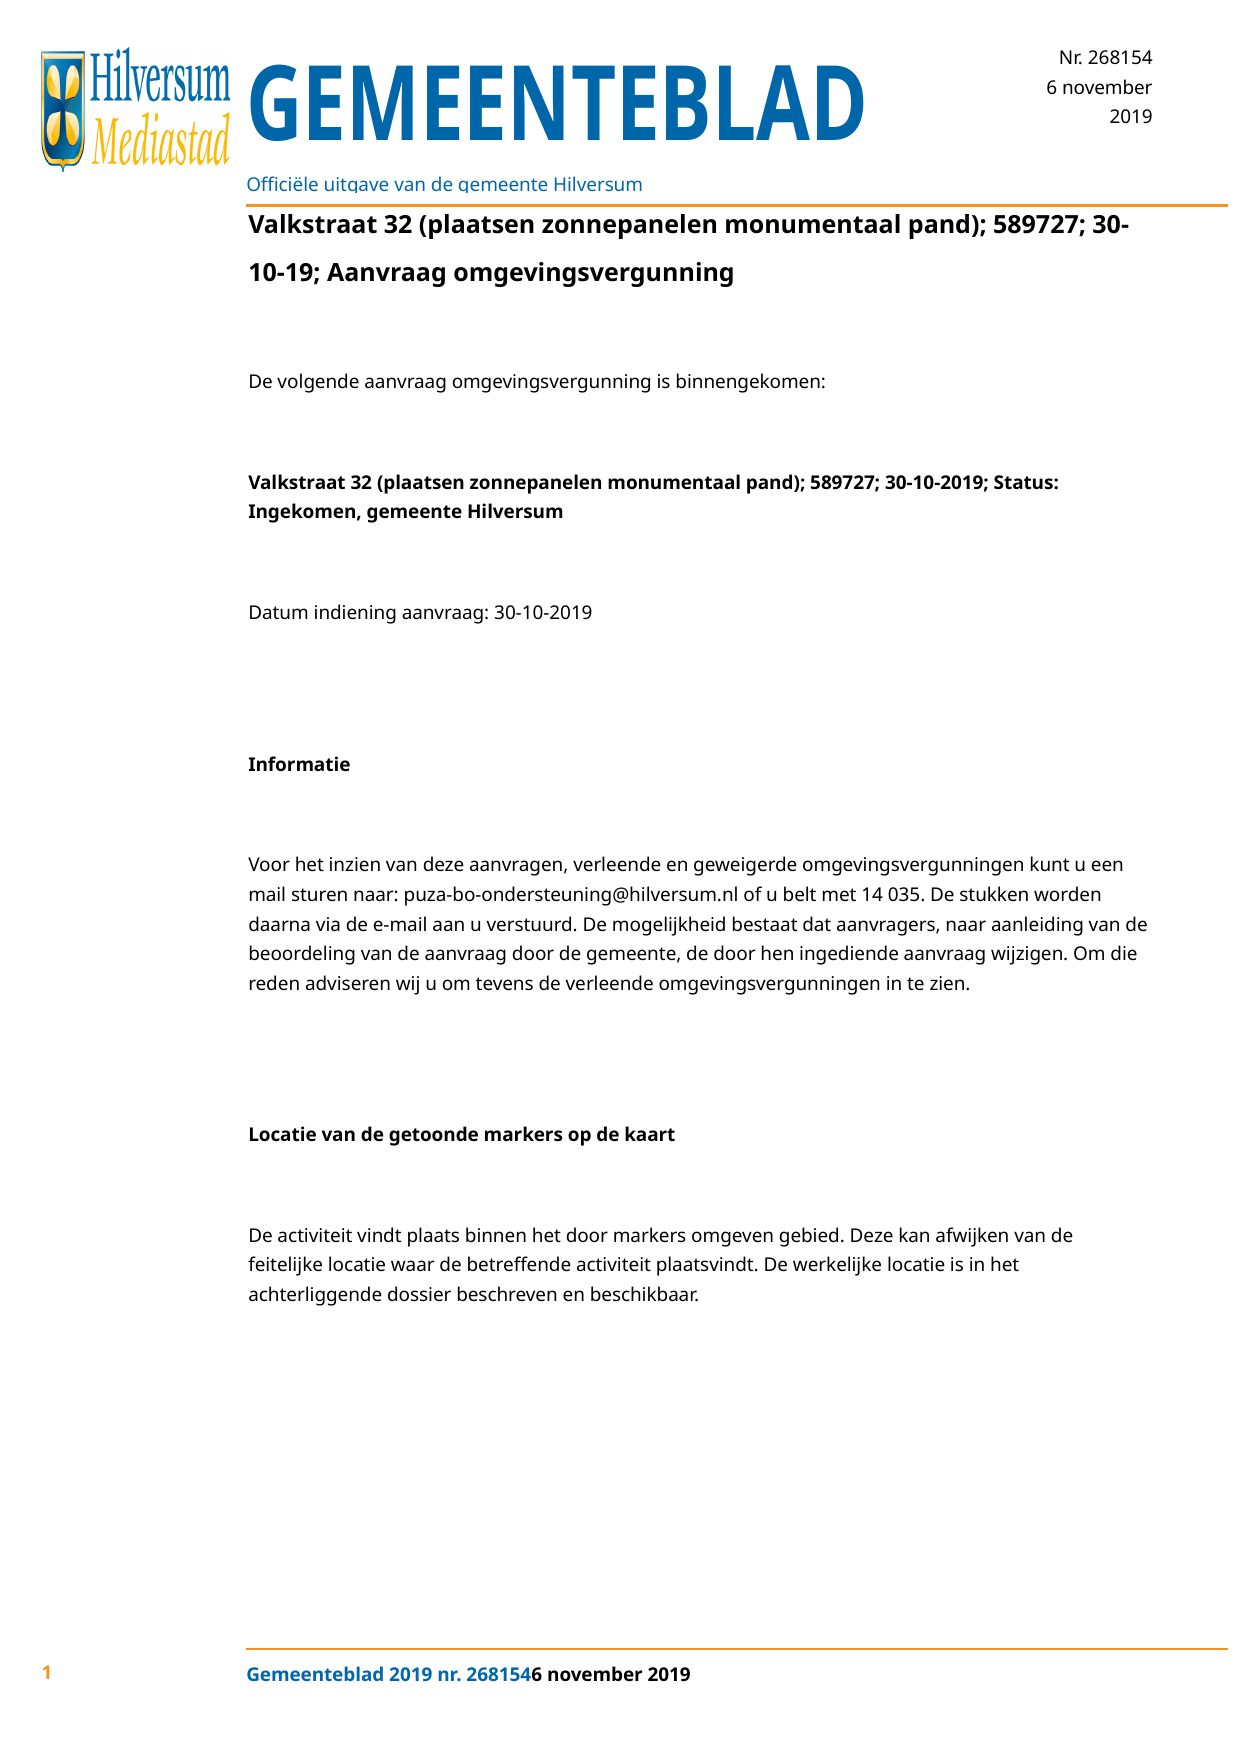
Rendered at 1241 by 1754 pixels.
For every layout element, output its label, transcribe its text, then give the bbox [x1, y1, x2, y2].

text Datum indiening aanvraag: 30-10-2019 [248, 599, 1152, 625]
text De activiteit vindt plaats binnen het door markers omgeven gebied. Deze kan afwijken van de feitelijke locatie waar de betreffende activiteit plaatsvindt. De werkelijke locatie is in het achterliggende dossier beschreven en beschikbaar. [248, 1222, 1152, 1307]
text Valkstraat 32 (plaatsen zonnepanelen monumentaal pand); 589727; 30-10-19; Aanvraag omgevingsvergunning [248, 207, 1152, 288]
text De volgende aanvraag omgevingsvergunning is binnengekomen: [248, 368, 1152, 394]
picture [41, 47, 231, 172]
text Voor het inzien van deze aanvragen, verleende en geweigerde omgevingsvergunningen kunt u een mail sturen naar: puza-bo-ondersteuning@hilversum.nl of u belt met 14 035. De stukken worden daarna via de e-mail aan u verstuurd. De mogelijkheid bestaat dat aanvragers, naar aanleiding van de beoordeling van de aanvraag door de gemeente, de door hen ingediende aanvraag wijzigen. Om die reden adviseren wij u om tevens de verleende omgevingsvergunningen in te zien. [248, 852, 1152, 996]
text Locatie van de getoonde markers op de kaart [248, 1121, 1152, 1147]
text Valkstraat 32 (plaatsen zonnepanelen monumentaal pand); 589727; 30-10-2019; Status: Ingekomen, gemeente Hilversum [248, 469, 1152, 524]
text Informatie [248, 751, 1152, 777]
